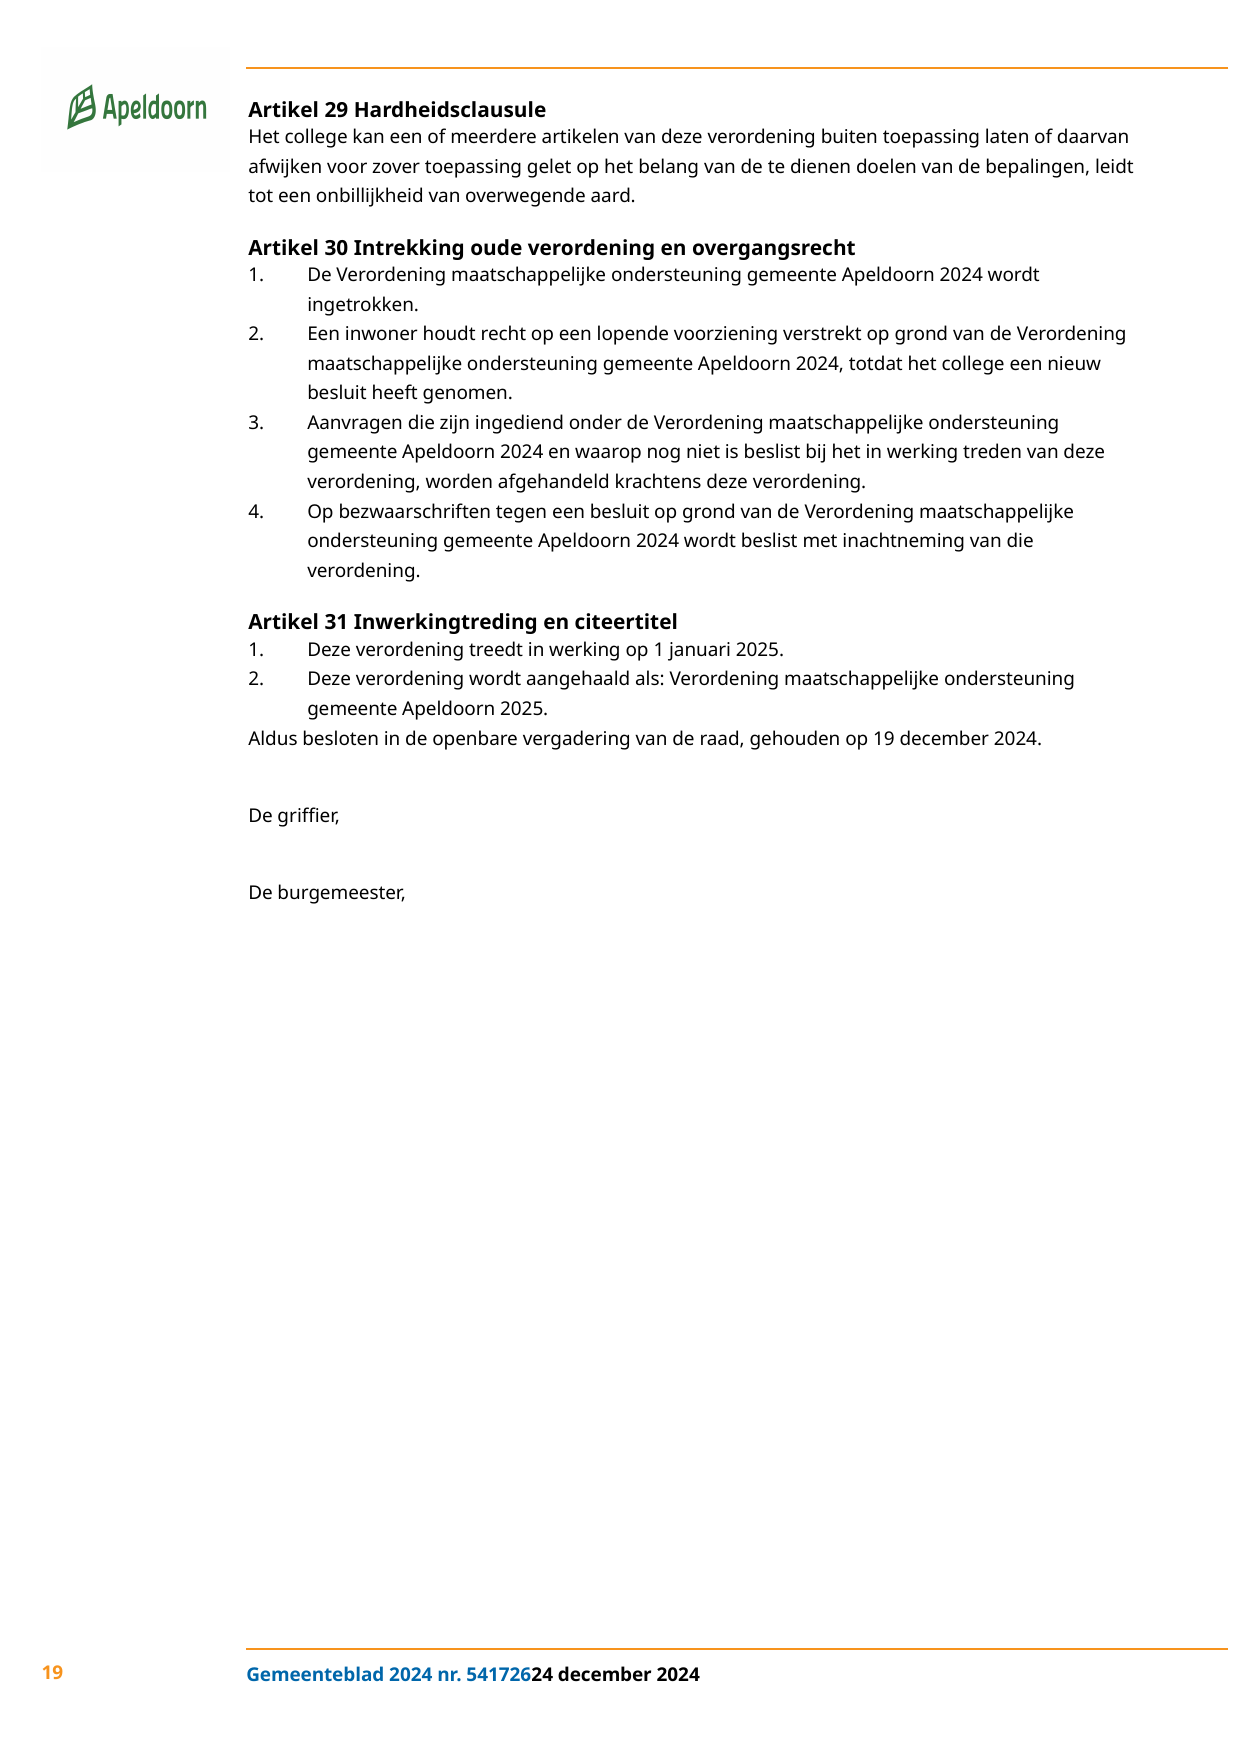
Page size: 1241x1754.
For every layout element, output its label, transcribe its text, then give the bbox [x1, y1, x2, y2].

text De burgemeester, [248, 879, 1152, 905]
picture [41, 47, 231, 172]
text Aldus besloten in de openbare vergadering van de raad, gehouden op 19 december 2024. [248, 725, 1152, 750]
list De Verordening maatschappelijke ondersteuning gemeente Apeldoorn 2024 wordt ingetrokken. [248, 261, 1152, 317]
text Artikel 30 Intrekking oude verordening en overgangsrecht [248, 233, 1152, 261]
list Deze verordening treedt in werking op 1 januari 2025. [248, 636, 1152, 662]
text Het college kan een of meerdere artikelen van deze verordening buiten toepassing laten of daarvan afwijken voor zover toepassing gelet op het belang van de te dienen doelen van de bepalingen, leidt tot een onbillijkheid van overwegende aard. [248, 123, 1152, 208]
list Op bezwaarschriften tegen een besluit op grond van de Verordening maatschappelijke ondersteuning gemeente Apeldoorn 2024 wordt beslist met inachtneming van die verordening. [248, 498, 1152, 583]
list Aanvragen die zijn ingediend onder de Verordening maatschappelijke ondersteuning gemeente Apeldoorn 2024 en waarop nog niet is beslist bij het in werking treden van deze verordening, worden afgehandeld krachtens deze verordening. [248, 409, 1152, 494]
list Deze verordening wordt aangehaald als: Verordening maatschappelijke ondersteuning gemeente Apeldoorn 2025. [248, 666, 1152, 721]
list Een inwoner houdt recht op een lopende voorziening verstrekt op grond van de Verordening maatschappelijke ondersteuning gemeente Apeldoorn 2024, totdat het college een nieuw besluit heeft genomen. [248, 320, 1152, 405]
text De griffier, [248, 802, 1152, 828]
text Artikel 31 Inwerkingtreding en citeertitel [248, 607, 1152, 636]
text Artikel 29 Hardheidsclausule [248, 95, 1152, 123]
